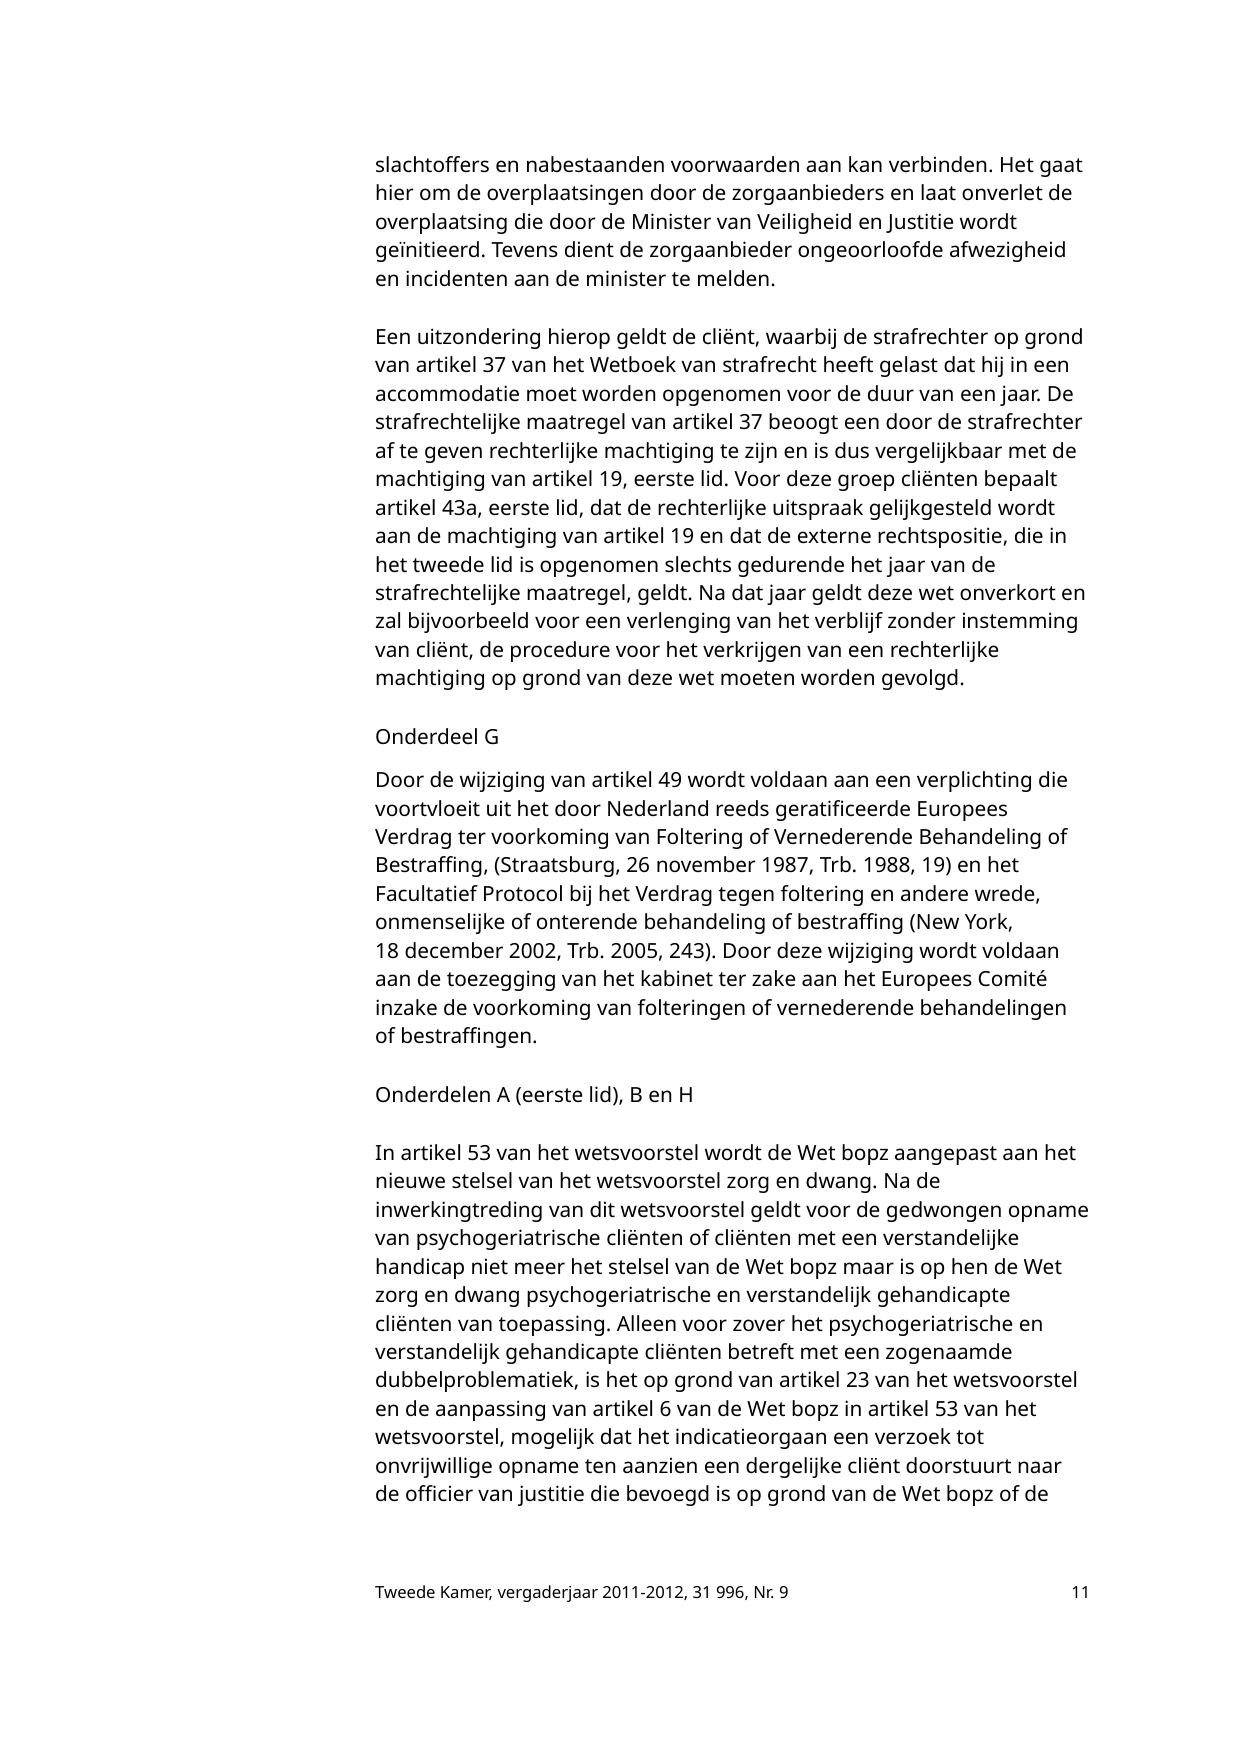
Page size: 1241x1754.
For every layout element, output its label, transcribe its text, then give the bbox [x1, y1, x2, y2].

text Een uitzondering hierop geldt de cliënt, waarbij de strafrechter op grond van artikel 37 van het Wetboek van strafrecht heeft gelast dat hij in een accommodatie moet worden opgenomen voor de duur van een jaar. De strafrechtelijke maatregel van artikel 37 beoogt een door de strafrechter af te geven rechterlijke machtiging te zijn en is dus vergelijkbaar met de machtiging van artikel 19, eerste lid. Voor deze groep cliënten bepaalt artikel 43a, eerste lid, dat de rechterlijke uitspraak gelijkgesteld wordt aan de machtiging van artikel 19 en dat de externe rechtspositie, die in het tweede lid is opgenomen slechts gedurende het jaar van de strafrechtelijke maatregel, geldt. Na dat jaar geldt deze wet onverkort en zal bijvoorbeeld voor een verlenging van het verblijf zonder instemming van cliënt, de procedure voor het verkrijgen van een rechterlijke machtiging op grond van deze wet moeten worden gevolgd. [375, 322, 1090, 692]
text Door de wijziging van artikel 49 wordt voldaan aan een verplichting die voortvloeit uit het door Nederland reeds geratificeerde Europees Verdrag ter voorkoming van Foltering of Vernederende Behandeling of Bestraffing, (Straatsburg, 26 november 1987, Trb. 1988, 19) en het Facultatief Protocol bij het Verdrag tegen foltering en andere wrede, onmenselijke of onterende behandeling of bestraffing (New York, 18 december 2002, Trb. 2005, 243). Door deze wijziging wordt voldaan aan de toezegging van het kabinet ter zake aan het Europees Comité inzake de voorkoming van folteringen of vernederende behandelingen of bestraffingen. [375, 765, 1090, 1050]
text In artikel 53 van het wetsvoorstel wordt de Wet bopz aangepast aan het nieuwe stelsel van het wetsvoorstel zorg en dwang. Na de inwerkingtreding van dit wetsvoorstel geldt voor de gedwongen opname van psychogeriatrische cliënten of cliënten met een verstandelijke handicap niet meer het stelsel van de Wet bopz maar is op hen de Wet zorg en dwang psychogeriatrische en verstandelijk gehandicapte cliënten van toepassing. Alleen voor zover het psychogeriatrische en verstandelijk gehandicapte cliënten betreft met een zogenaamde dubbelproblematiek, is het op grond van artikel 23 van het wetsvoorstel en de aanpassing van artikel 6 van de Wet bopz in artikel 53 van het wetsvoorstel, mogelijk dat het indicatieorgaan een verzoek tot onvrijwillige opname ten aanzien een dergelijke cliënt doorstuurt naar de officier van justitie die bevoegd is op grond van de Wet bopz of de [375, 1138, 1090, 1508]
text Onderdelen A (eerste lid), B en H [375, 1080, 1090, 1108]
text slachtoffers en nabestaanden voorwaarden aan kan verbinden. Het gaat hier om de overplaatsingen door de zorgaanbieders en laat onverlet de overplaatsing die door de Minister van Veiligheid en Justitie wordt geïnitieerd. Tevens dient de zorgaanbieder ongeoorloofde afwezigheid en incidenten aan de minister te melden. [375, 150, 1090, 292]
text Onderdeel G [375, 722, 1090, 750]
